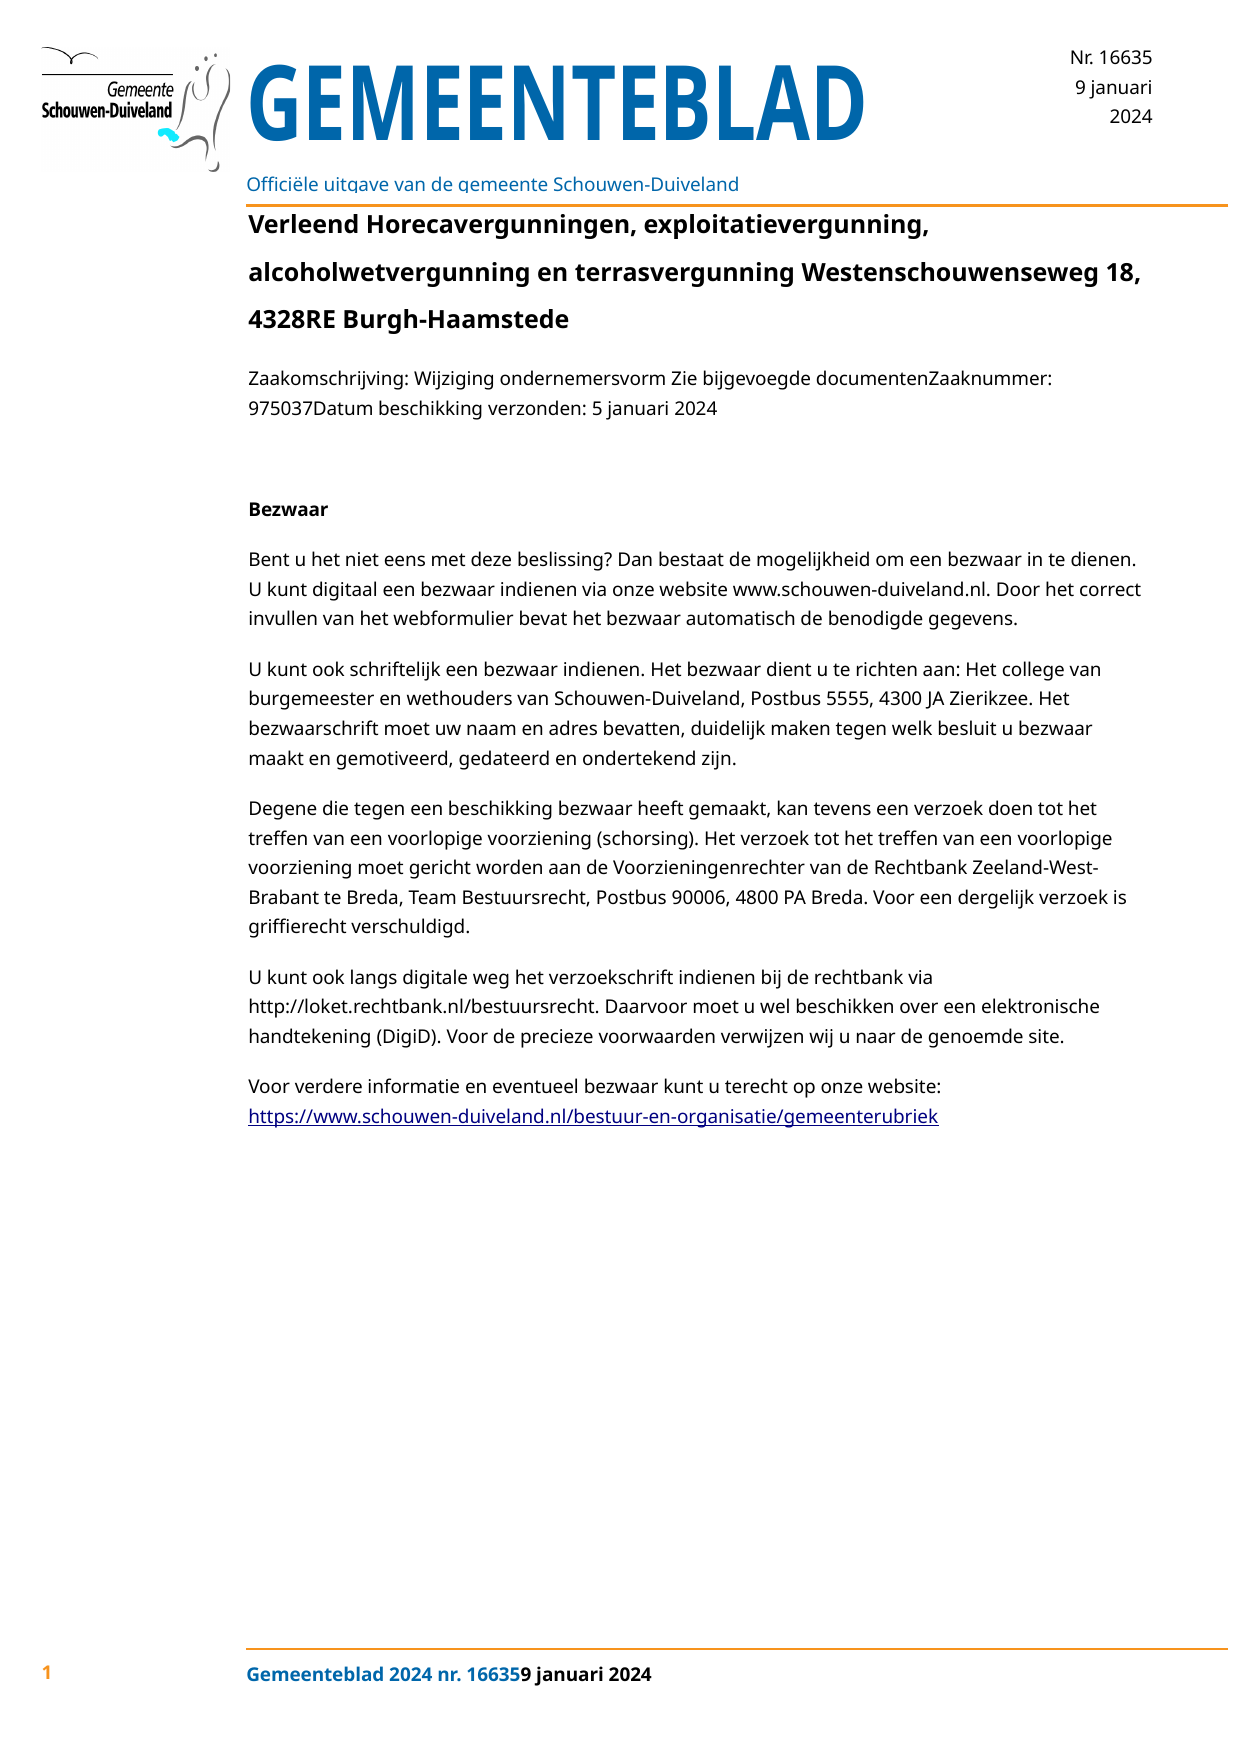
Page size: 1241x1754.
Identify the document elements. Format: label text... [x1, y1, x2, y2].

picture [41, 47, 231, 172]
text U kunt ook schriftelijk een bezwaar indienen. Het bezwaar dient u te richten aan: Het college van burgemeester en wethouders van Schouwen-Duiveland, Postbus 5555, 4300 JA Zierikzee. Het bezwaarschrift moet uw naam en adres bevatten, duidelijk maken tegen welk besluit u bezwaar maakt en gemotiveerd, gedateerd en ondertekend zijn. [248, 656, 1152, 770]
text Bezwaar [248, 496, 1152, 522]
text Verleend Horecavergunningen, exploitatievergunning, alcoholwetvergunning en terrasvergunning Westenschouwenseweg 18, 4328RE Burgh-Haamstede [248, 207, 1152, 336]
text U kunt ook langs digitale weg het verzoekschrift indienen bij de rechtbank via http://loket.rechtbank.nl/bestuursrecht. Daarvoor moet u wel beschikken over een elektronische handtekening (DigiD). Voor de precieze voorwaarden verwijzen wij u naar de genoemde site. [248, 964, 1152, 1049]
text Zaakomschrijving: Wijziging ondernemersvorm Zie bijgevoegde documentenZaaknummer: 975037Datum beschikking verzonden: 5 januari 2024 [248, 366, 1152, 421]
text Degene die tegen een beschikking bezwaar heeft gemaakt, kan tevens een verzoek doen tot het treffen van een voorlopige voorziening (schorsing). Het verzoek tot het treffen van een voorlopige voorziening moet gericht worden aan de Voorzieningenrechter van de Rechtbank Zeeland-West-Brabant te Breda, Team Bestuursrecht, Postbus 90006, 4800 PA Breda. Voor een dergelijk verzoek is griffierecht verschuldigd. [248, 795, 1152, 939]
text Voor verdere informatie en eventueel bezwaar kunt u terecht op onze website: https://www.schouwen-duiveland.nl/bestuur-en-organisatie/gemeenterubriek [248, 1073, 1152, 1129]
text Bent u het niet eens met deze beslissing? Dan bestaat de mogelijkheid om een bezwaar in te dienen. U kunt digitaal een bezwaar indienen via onze website www.schouwen-duiveland.nl. Door het correct invullen van het webformulier bevat het bezwaar automatisch de benodigde gegevens. [248, 546, 1152, 631]
